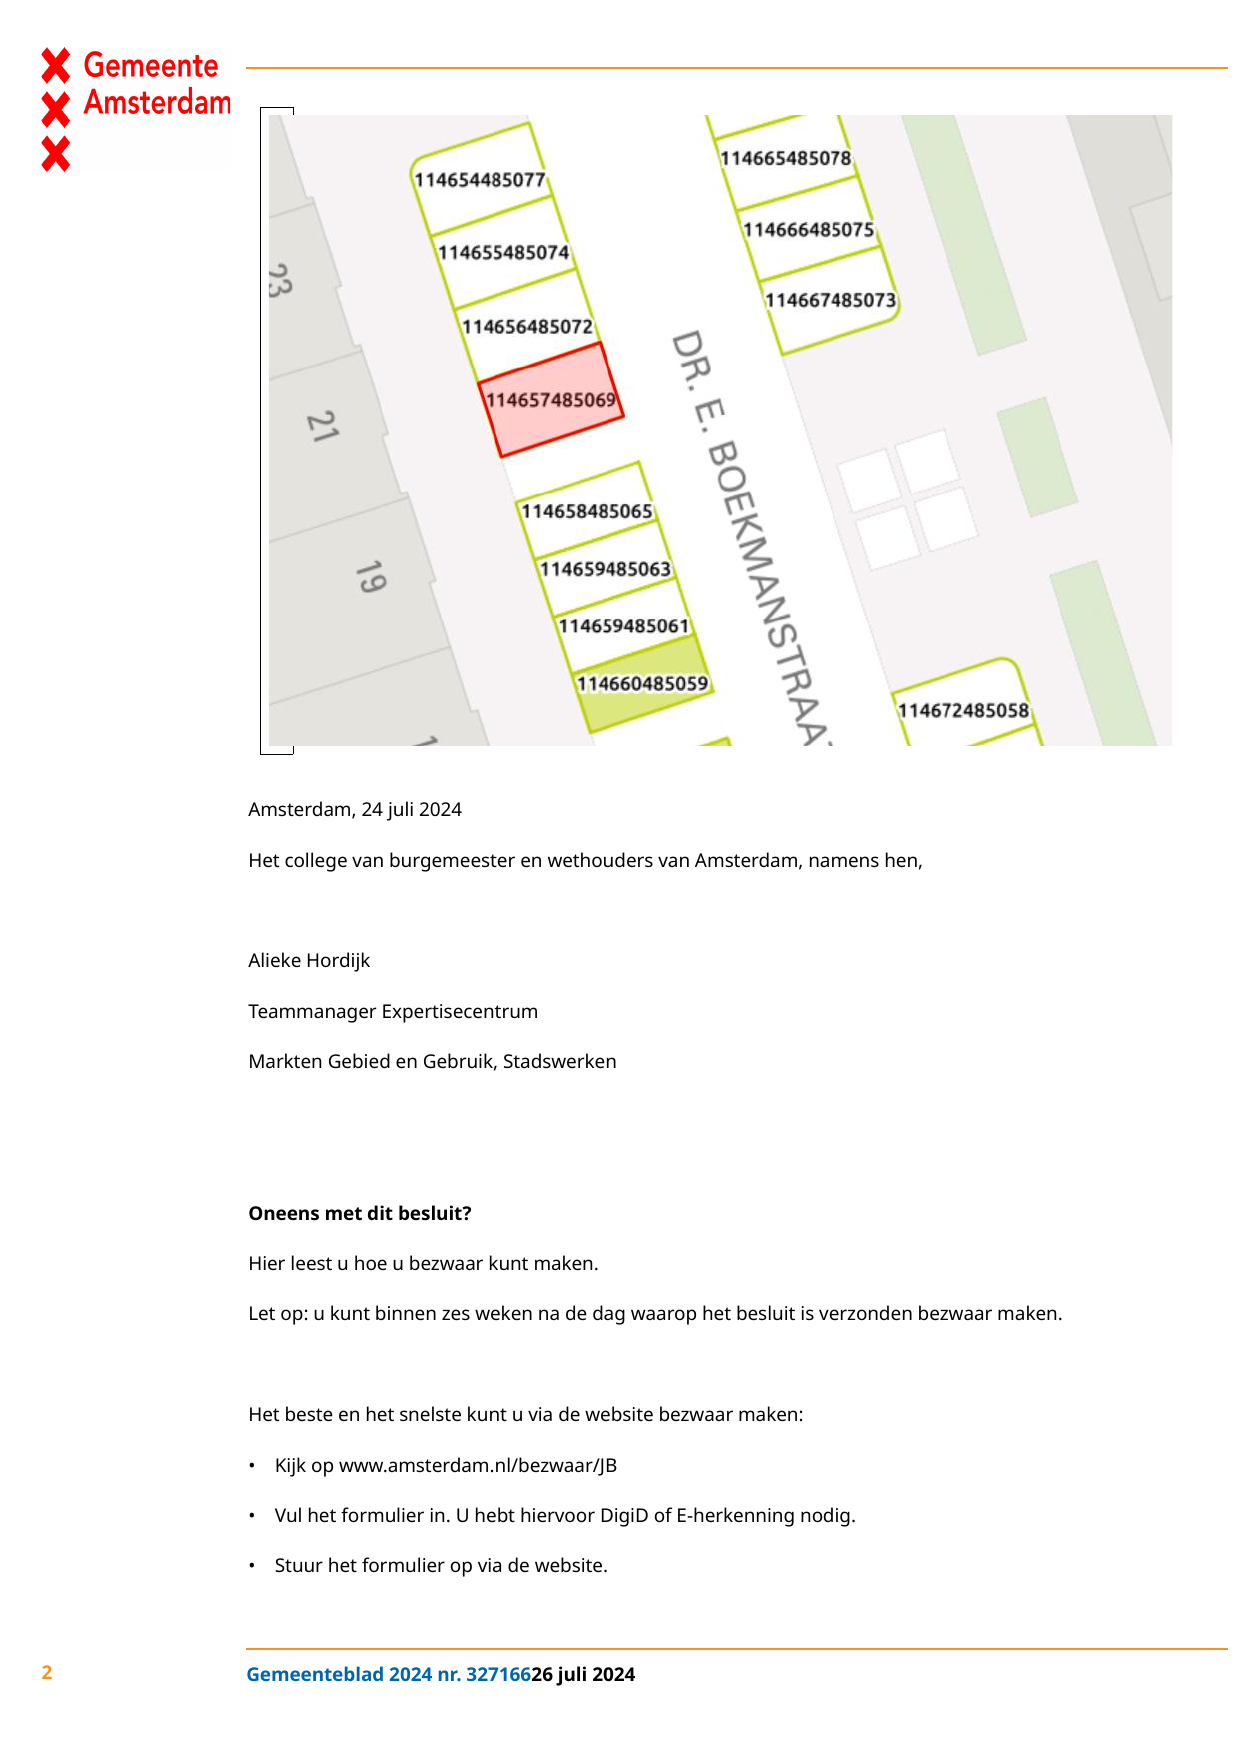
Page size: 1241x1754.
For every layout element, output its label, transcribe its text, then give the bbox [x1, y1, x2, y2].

text Let op: u kunt binnen zes weken na de dag waarop het besluit is verzonden bezwaar maken. [248, 1301, 1152, 1326]
text Hier leest u hoe u bezwaar kunt maken. [248, 1250, 1152, 1276]
text Markten Gebied en Gebruik, Stadswerken [248, 1048, 1152, 1074]
text Teammanager Expertisecentrum [248, 998, 1152, 1024]
text • Vul het formulier in. U hebt hiervoor DigiD of E-herkenning nodig. [248, 1502, 1152, 1528]
text Het beste en het snelste kunt u via de website bezwaar maken: [248, 1401, 1152, 1427]
text Amsterdam, 24 juli 2024 [248, 796, 1152, 822]
text • Stuur het formulier op via de website. [248, 1553, 1152, 1578]
text Het college van burgemeester en wethouders van Amsterdam, namens hen, [248, 847, 1152, 873]
picture [41, 47, 231, 172]
text Alieke Hordijk [248, 948, 1152, 973]
picture [268, 115, 1173, 746]
text Oneens met dit besluit? [248, 1200, 1152, 1226]
text • Kijk op www.amsterdam.nl/bezwaar/JB [248, 1452, 1152, 1478]
